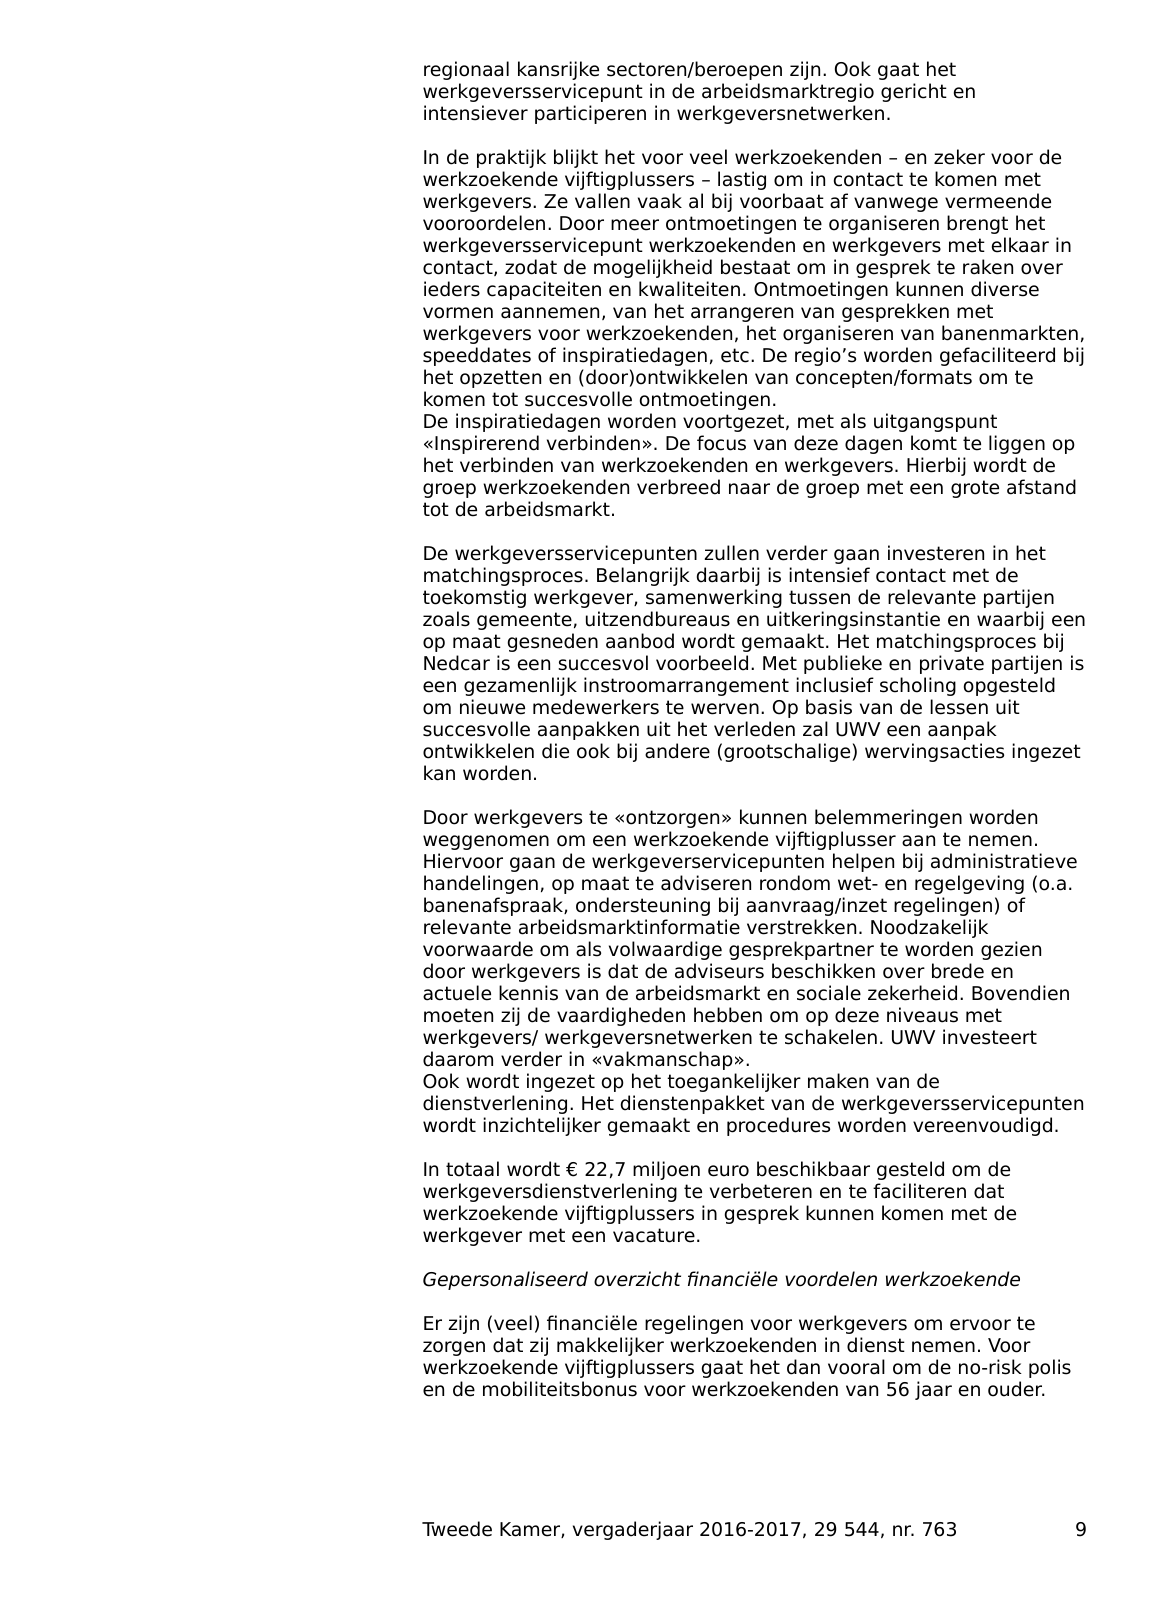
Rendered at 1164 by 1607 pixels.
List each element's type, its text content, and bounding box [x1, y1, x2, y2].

text Door werkgevers te «ontzorgen» kunnen belemmeringen worden weggenomen om een werkzoekende vijftigplusser aan te nemen. Hiervoor gaan de werkgeverservicepunten helpen bij administratieve handelingen, op maat te adviseren rondom wet- en regelgeving (o.a. banenafspraak, ondersteuning bij aanvraag/inzet regelingen) of relevante arbeidsmarktinformatie verstrekken. Noodzakelijk voorwaarde om als volwaardige gesprekpartner te worden gezien door werkgevers is dat de adviseurs beschikken over brede en actuele kennis van de arbeidsmarkt en sociale zekerheid. Bovendien moeten zij de vaardigheden hebben om op deze niveaus met werkgevers/ werkgeversnetwerken te schakelen. UWV investeert daarom verder in «vakmanschap». [422, 807, 1087, 1071]
text De inspiratiedagen worden voortgezet, met als uitgangspunt «Inspirerend verbinden». De focus van deze dagen komt te liggen op het verbinden van werkzoekenden en werkgevers. Hierbij wordt de groep werkzoekenden verbreed naar de groep met een grote afstand tot de arbeidsmarkt. [422, 411, 1087, 521]
text Ook wordt ingezet op het toegankelijker maken van de dienstverlening. Het dienstenpakket van de werkgeversservicepunten wordt inzichtelijker gemaakt en procedures worden vereenvoudigd. [422, 1071, 1087, 1137]
text In totaal wordt € 22,7 miljoen euro beschikbaar gesteld om de werkgeversdienstverlening te verbeteren en te faciliteren dat werkzoekende vijftigplussers in gesprek kunnen komen met de werkgever met een vacature. [422, 1159, 1087, 1247]
text Er zijn (veel) financiële regelingen voor werkgevers om ervoor te zorgen dat zij makkelijker werkzoekenden in dienst nemen. Voor werkzoekende vijftigplussers gaat het dan vooral om de no-risk polis en de mobiliteitsbonus voor werkzoekenden van 56 jaar en ouder. [422, 1313, 1087, 1401]
text regionaal kansrijke sectoren/beroepen zijn. Ook gaat het werkgeversservicepunt in de arbeidsmarktregio gericht en intensiever participeren in werkgeversnetwerken. [422, 59, 1087, 125]
text De werkgeversservicepunten zullen verder gaan investeren in het matchingsproces. Belangrijk daarbij is intensief contact met de toekomstig werkgever, samenwerking tussen de relevante partijen zoals gemeente, uitzendbureaus en uitkeringsinstantie en waarbij een op maat gesneden aanbod wordt gemaakt. Het matchingsproces bij Nedcar is een succesvol voorbeeld. Met publieke en private partijen is een gezamenlijk instroomarrangement inclusief scholing opgesteld om nieuwe medewerkers te werven. Op basis van de lessen uit succesvolle aanpakken uit het verleden zal UWV een aanpak ontwikkelen die ook bij andere (grootschalige) wervingsacties ingezet kan worden. [422, 543, 1087, 785]
subtitle Gepersonaliseerd overzicht financiële voordelen werkzoekende [422, 1269, 1087, 1291]
text In de praktijk blijkt het voor veel werkzoekenden – en zeker voor de werkzoekende vijftigplussers – lastig om in contact te komen met werkgevers. Ze vallen vaak al bij voorbaat af vanwege vermeende vooroordelen. Door meer ontmoetingen te organiseren brengt het werkgeversservicepunt werkzoekenden en werkgevers met elkaar in contact, zodat de mogelijkheid bestaat om in gesprek te raken over ieders capaciteiten en kwaliteiten. Ontmoetingen kunnen diverse vormen aannemen, van het arrangeren van gesprekken met werkgevers voor werkzoekenden, het organiseren van banenmarkten, speeddates of inspiratiedagen, etc. De regio’s worden gefaciliteerd bij het opzetten en (door)ontwikkelen van concepten/formats om te komen tot succesvolle ontmoetingen. [422, 147, 1087, 411]
